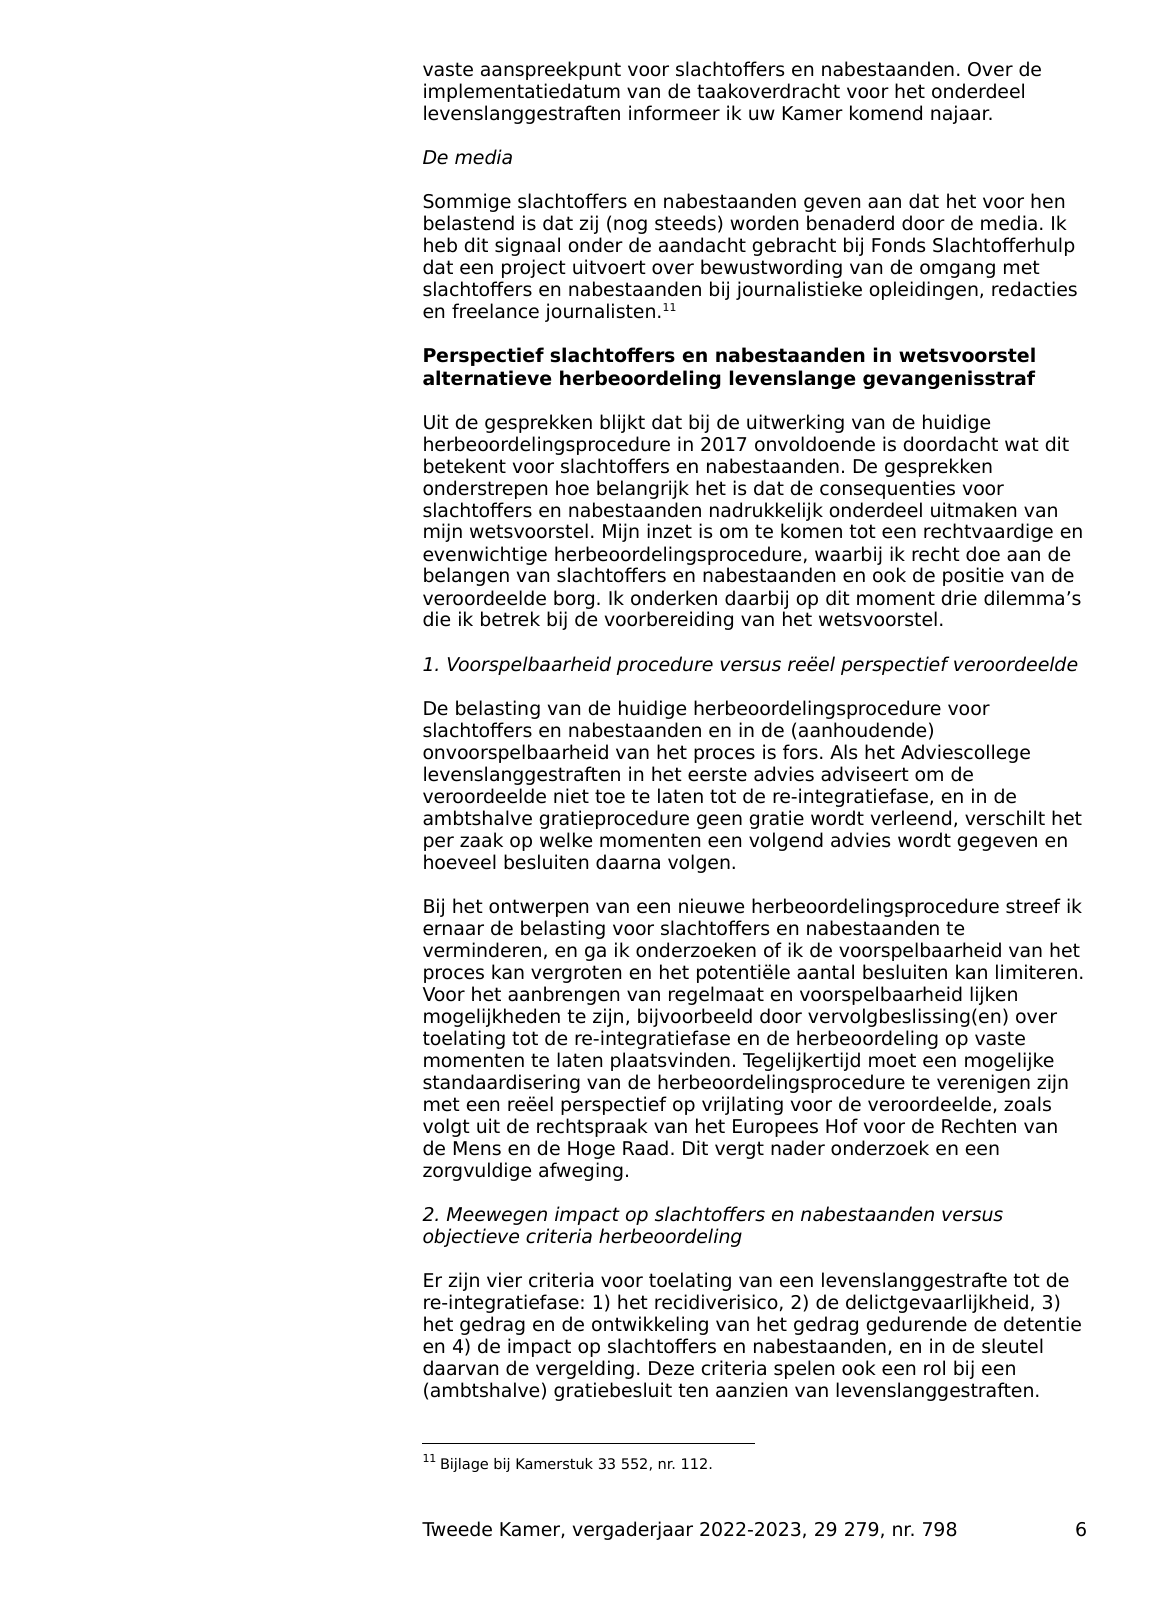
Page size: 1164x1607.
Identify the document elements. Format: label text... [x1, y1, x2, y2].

text De belasting van de huidige herbeoordelingsprocedure voor slachtoffers en nabestaanden en in de (aanhoudende) onvoorspelbaarheid van het proces is fors. Als het Adviescollege levenslanggestraften in het eerste advies adviseert om de veroordeelde niet toe te laten tot de re-integratiefase, en in de ambtshalve gratieprocedure geen gratie wordt verleend, verschilt het per zaak op welke momenten een volgend advies wordt gegeven en hoeveel besluiten daarna volgen. [422, 698, 1087, 873]
text vaste aanspreekpunt voor slachtoffers en nabestaanden. Over de implementatiedatum van de taakoverdracht voor het onderdeel levenslanggestraften informeer ik uw Kamer komend najaar. [422, 59, 1087, 125]
text Er zijn vier criteria voor toelating van een levenslanggestrafte tot de re-integratiefase: 1) het recidiverisico, 2) de delictgevaarlijkheid, 3) het gedrag en de ontwikkeling van het gedrag gedurende de detentie en 4) de impact op slachtoffers en nabestaanden, en in de sleutel daarvan de vergelding. Deze criteria spelen ook een rol bij een (ambtshalve) gratiebesluit ten aanzien van levenslanggestraften. [422, 1270, 1087, 1402]
text Sommige slachtoffers en nabestaanden geven aan dat het voor hen belastend is dat zij (nog steeds) worden benaderd door de media. Ik heb dit signaal onder de aandacht gebracht bij Fonds Slachtofferhulp dat een project uitvoert over bewustwording van de omgang met slachtoffers en nabestaanden bij journalistieke opleidingen, redacties en freelance journalisten. [422, 191, 1087, 323]
text Bij het ontwerpen van een nieuwe herbeoordelingsprocedure streef ik ernaar de belasting voor slachtoffers en nabestaanden te verminderen, en ga ik onderzoeken of ik de voorspelbaarheid van het proces kan vergroten en het potentiële aantal besluiten kan limiteren. Voor het aanbrengen van regelmaat en voorspelbaarheid lijken mogelijkheden te zijn, bijvoorbeeld door vervolgbeslissing(en) over toelating tot de re-integratiefase en de herbeoordeling op vaste momenten te laten plaatsvinden. Tegelijkertijd moet een mogelijke standaardisering van de herbeoordelingsprocedure te verenigen zijn met een reëel perspectief op vrijlating voor de veroordeelde, zoals volgt uit de rechtspraak van het Europees Hof voor de Rechten van de Mens en de Hoge Raad. Dit vergt nader onderzoek en een zorgvuldige afweging. [422, 896, 1087, 1181]
text Bijlage bij Kamerstuk 33 552, nr. 112. [422, 1452, 1087, 1474]
subtitle 2. Meewegen impact op slachtoffers en nabestaanden versus objectieve criteria herbeoordeling [422, 1204, 1087, 1248]
subtitle Perspectief slachtoffers en nabestaanden in wetsvoorstel alternatieve herbeoordeling levenslange gevangenisstraf [422, 345, 1087, 389]
subtitle 1. Voorspelbaarheid procedure versus reëel perspectief veroordeelde [422, 653, 1087, 676]
text Uit de gesprekken blijkt dat bij de uitwerking van de huidige herbeoordelingsprocedure in 2017 onvoldoende is doordacht wat dit betekent voor slachtoffers en nabestaanden. De gesprekken onderstrepen hoe belangrijk het is dat de consequenties voor slachtoffers en nabestaanden nadrukkelijk onderdeel uitmaken van mijn wetsvoorstel. Mijn inzet is om te komen tot een rechtvaardige en evenwichtige herbeoordelingsprocedure, waarbij ik recht doe aan de belangen van slachtoffers en nabestaanden en ook de positie van de veroordeelde borg. Ik onderken daarbij op dit moment drie dilemma’s die ik betrek bij de voorbereiding van het wetsvoorstel. [422, 412, 1087, 631]
subtitle De media [422, 147, 1087, 169]
